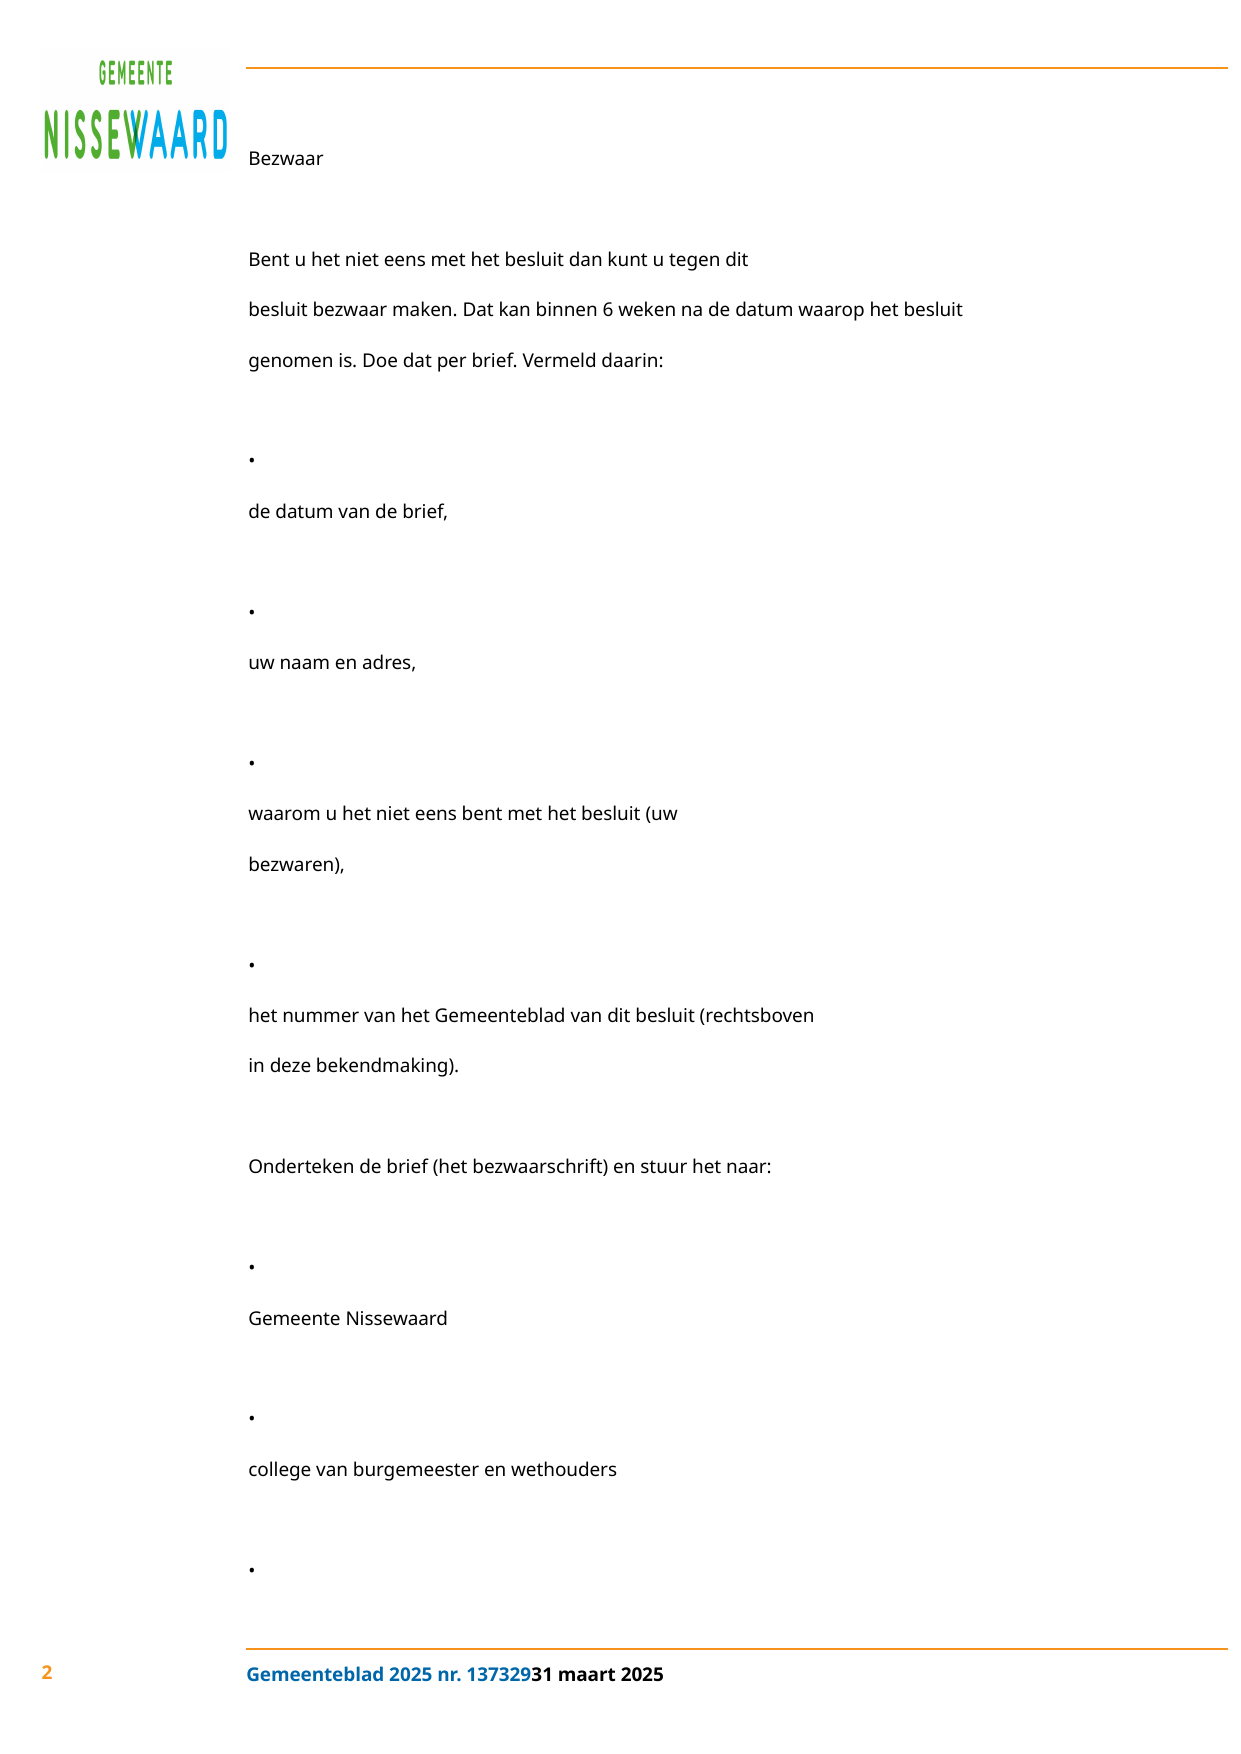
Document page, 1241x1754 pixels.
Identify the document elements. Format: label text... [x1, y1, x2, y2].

text Bent u het niet eens met het besluit dan kunt u tegen dit [248, 246, 1152, 272]
text de datum van de brief, [248, 498, 1152, 524]
text besluit bezwaar maken. Dat kan binnen 6 weken na de datum waarop het besluit [248, 296, 1152, 322]
text waarom u het niet eens bent met het besluit (uw [248, 801, 1152, 826]
text • [248, 952, 1152, 978]
text • [248, 1406, 1152, 1431]
text in deze bekendmaking). [248, 1053, 1152, 1078]
text genomen is. Doe dat per brief. Vermeld daarin: [248, 347, 1152, 373]
text Onderteken de brief (het bezwaarschrift) en stuur het naar: [248, 1153, 1152, 1179]
text bezwaren), [248, 851, 1152, 877]
text • [248, 599, 1152, 625]
text uw naam en adres, [248, 649, 1152, 675]
text • [248, 448, 1152, 473]
text college van burgemeester en wethouders [248, 1456, 1152, 1482]
text Gemeente Nissewaard [248, 1305, 1152, 1331]
text • [248, 1254, 1152, 1280]
text het nummer van het Gemeenteblad van dit besluit (rechtsboven [248, 1002, 1152, 1028]
text • [248, 1557, 1152, 1583]
text • [248, 750, 1152, 776]
picture [41, 47, 231, 172]
text Bezwaar [248, 145, 1152, 171]
